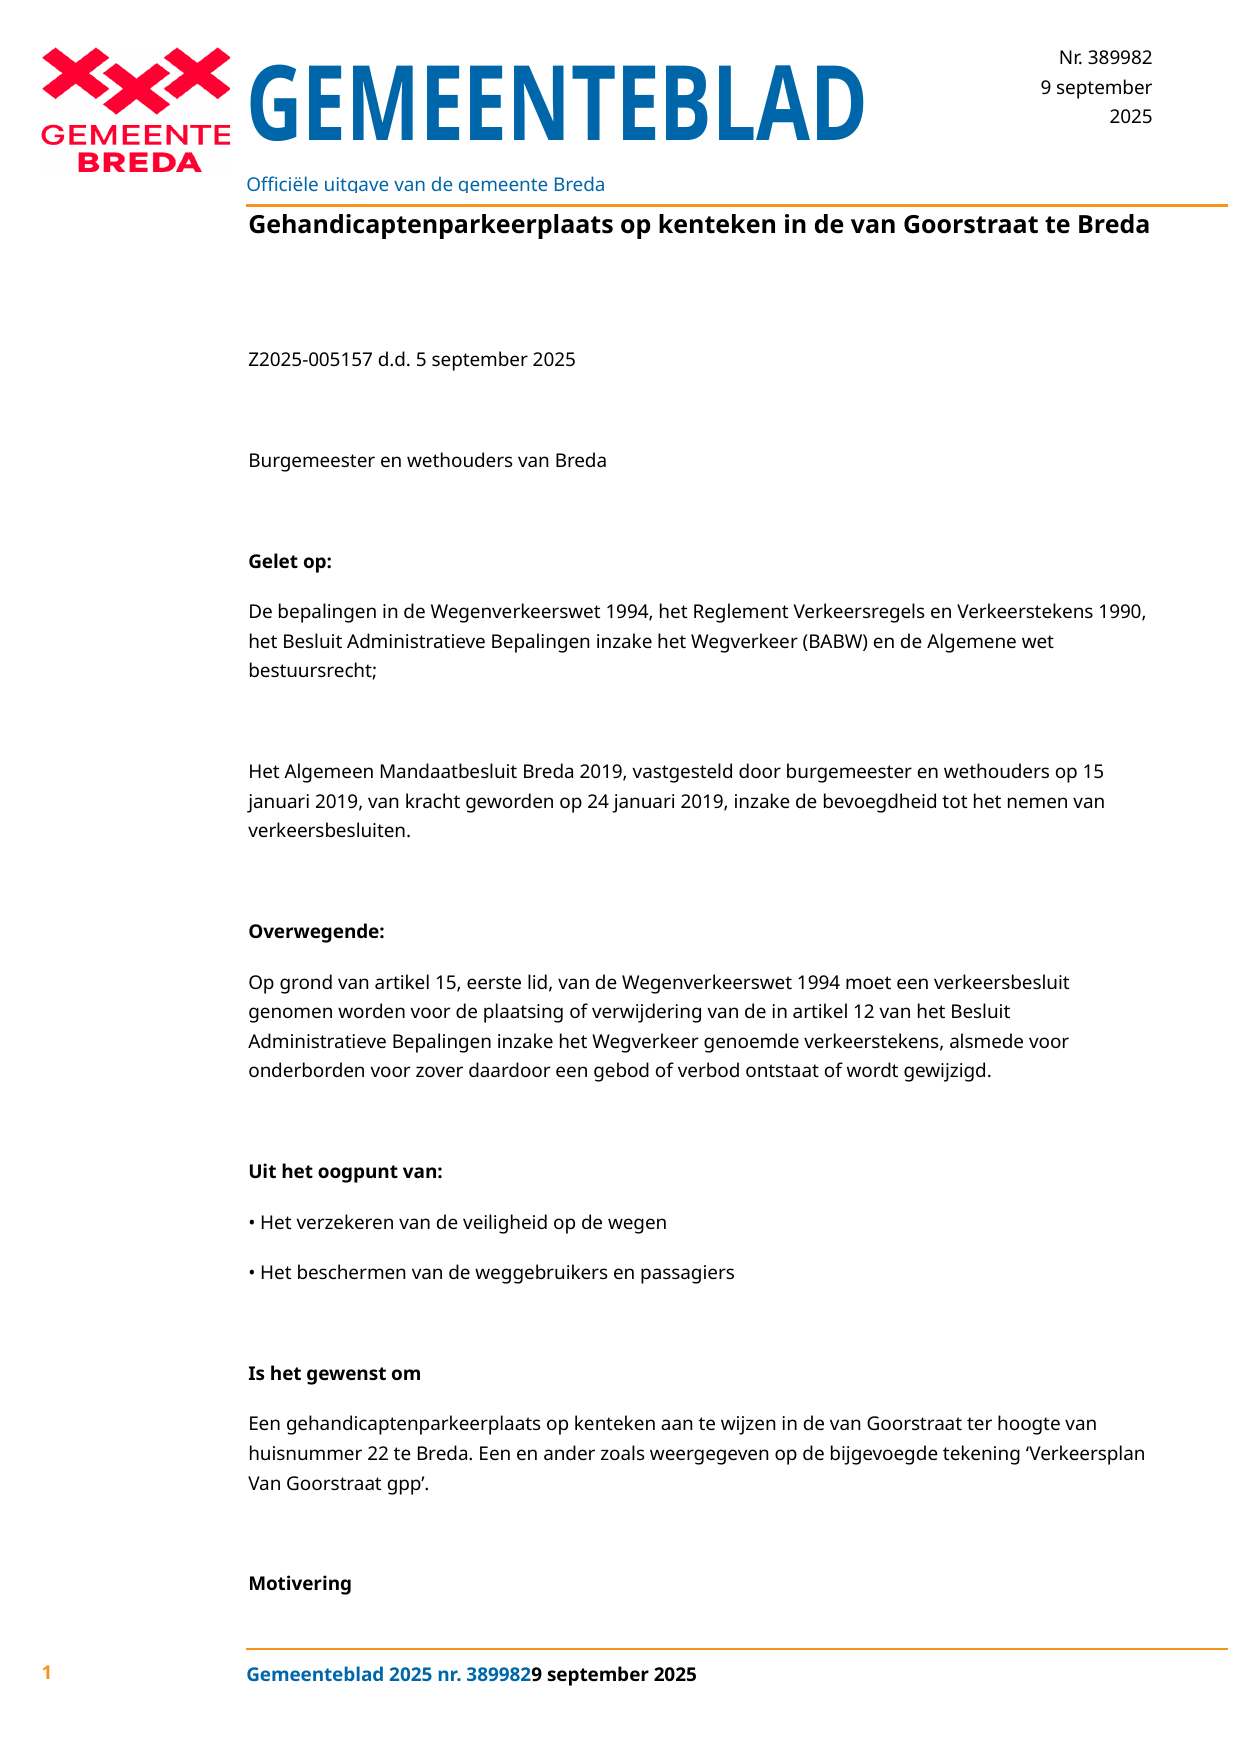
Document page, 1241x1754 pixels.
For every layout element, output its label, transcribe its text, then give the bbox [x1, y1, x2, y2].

text De bepalingen in de Wegenverkeerswet 1994, het Reglement Verkeersregels en Verkeerstekens 1990, het Besluit Administratieve Bepalingen inzake het Wegverkeer (BABW) en de Algemene wet bestuursrecht; [248, 598, 1152, 683]
text Motivering [248, 1571, 1152, 1596]
text • Het beschermen van de weggebruikers en passagiers [248, 1259, 1152, 1285]
text Uit het oogpunt van: [248, 1158, 1152, 1184]
text Het Algemeen Mandaatbesluit Breda 2019, vastgesteld door burgemeester en wethouders op 15 januari 2019, van kracht geworden op 24 januari 2019, inzake de bevoegdheid tot het nemen van verkeersbesluiten. [248, 758, 1152, 843]
text • Het verzekeren van de veiligheid op de wegen [248, 1209, 1152, 1235]
picture [41, 47, 231, 172]
text Gelet op: [248, 548, 1152, 574]
text Op grond van artikel 15, eerste lid, van de Wegenverkeerswet 1994 moet een verkeersbesluit genomen worden voor de plaatsing of verwijdering van de in artikel 12 van het Besluit Administratieve Bepalingen inzake het Wegverkeer genoemde verkeerstekens, alsmede voor onderborden voor zover daardoor een gebod of verbod ontstaat of wordt gewijzigd. [248, 969, 1152, 1083]
text Is het gewenst om [248, 1360, 1152, 1386]
text Gehandicaptenparkeerplaats op kenteken in de van Goorstraat te Breda [248, 207, 1152, 241]
text Burgemeester en wethouders van Breda [248, 447, 1152, 473]
text Z2025-005157 d.d. 5 september 2025 [248, 346, 1152, 372]
text Een gehandicaptenparkeerplaats op kenteken aan te wijzen in de van Goorstraat ter hoogte van huisnummer 22 te Breda. Een en ander zoals weergegeven op de bijgevoegde tekening ‘Verkeersplan Van Goorstraat gpp’. [248, 1411, 1152, 1496]
text Overwegende: [248, 918, 1152, 944]
